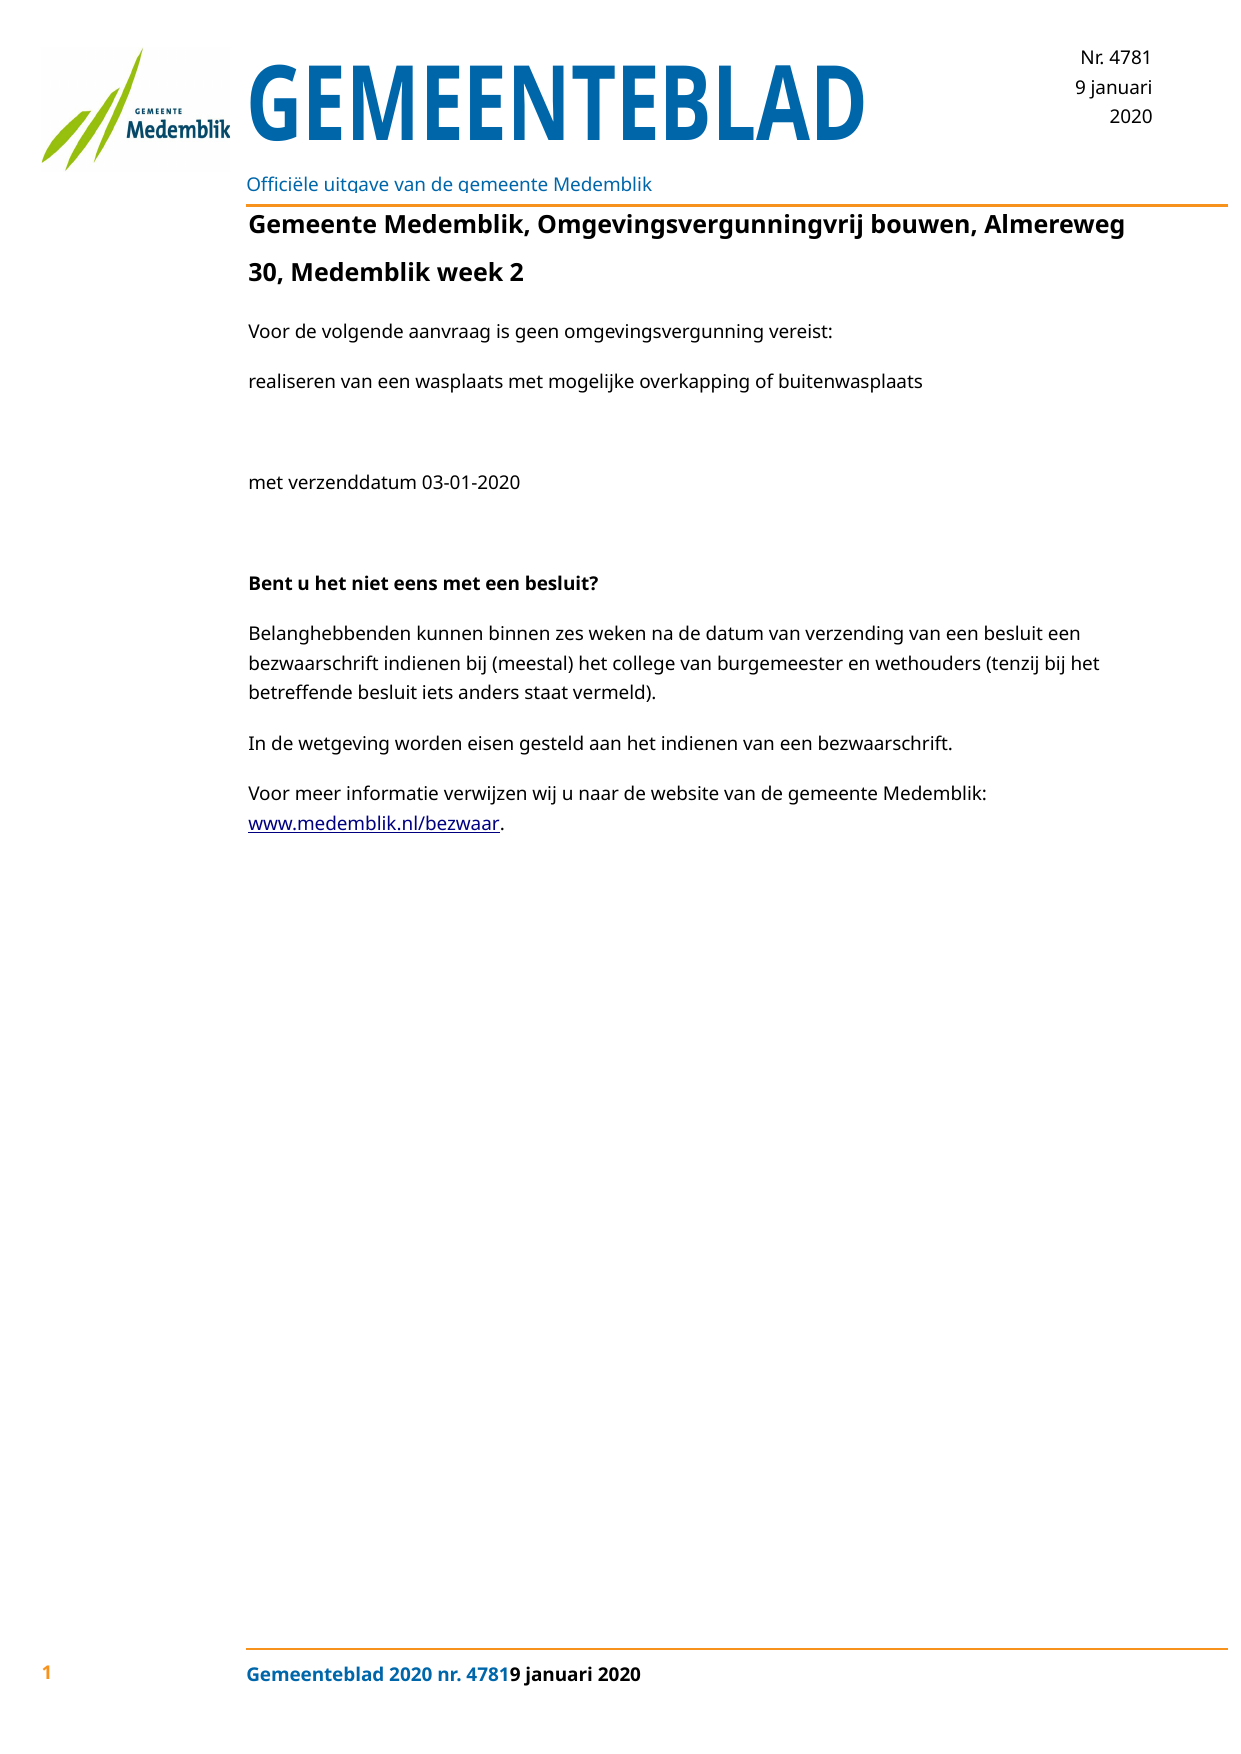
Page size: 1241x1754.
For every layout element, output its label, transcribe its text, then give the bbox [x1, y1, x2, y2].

text Voor meer informatie verwijzen wij u naar de website van de gemeente Medemblik: www.medemblik.nl/bezwaar. [248, 780, 1152, 836]
text In de wetgeving worden eisen gesteld aan het indienen van een bezwaarschrift. [248, 730, 1152, 756]
text met verzenddatum 03-01-2020 [248, 469, 1152, 495]
text Voor de volgende aanvraag is geen omgevingsvergunning vereist: [248, 318, 1152, 344]
picture [41, 47, 231, 172]
text Gemeente Medemblik, Omgevingsvergunningvrij bouwen, Almereweg 30, Medemblik week 2 [248, 207, 1152, 288]
text realiseren van een wasplaats met mogelijke overkapping of buitenwasplaats [248, 368, 1152, 394]
text Belanghebbenden kunnen binnen zes weken na de datum van verzending van een besluit een bezwaarschrift indienen bij (meestal) het college van burgemeester en wethouders (tenzij bij het betreffende besluit iets anders staat vermeld). [248, 620, 1152, 705]
text Bent u het niet eens met een besluit? [248, 570, 1152, 596]
